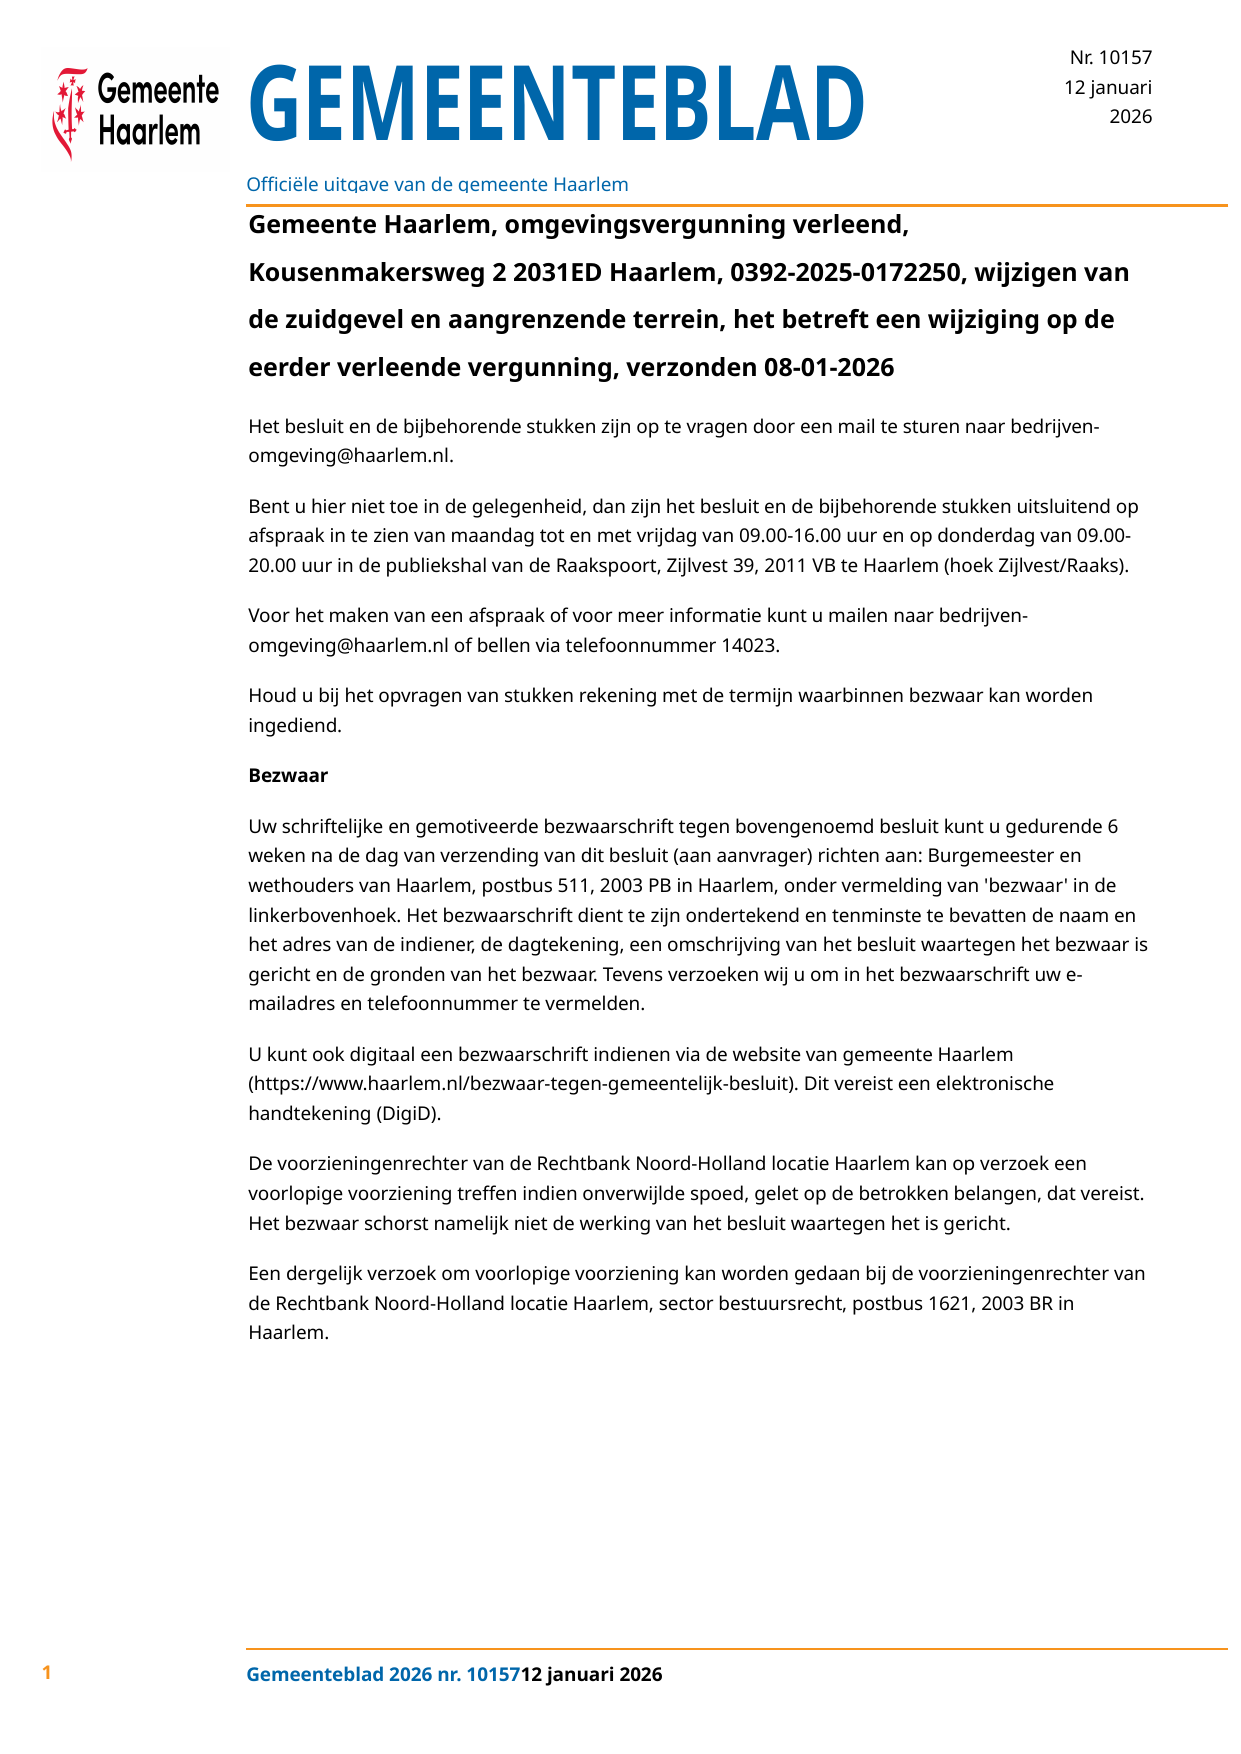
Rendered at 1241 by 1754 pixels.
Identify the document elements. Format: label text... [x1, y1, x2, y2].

text Het besluit en de bijbehorende stukken zijn op te vragen door een mail te sturen naar bedrijven-omgeving@haarlem.nl. [248, 413, 1152, 468]
text Een dergelijk verzoek om voorlopige voorziening kan worden gedaan bij de voorzieningenrechter van de Rechtbank Noord-Holland locatie Haarlem, sector bestuursrecht, postbus 1621, 2003 BR in Haarlem. [248, 1260, 1152, 1345]
text Uw schriftelijke en gemotiveerde bezwaarschrift tegen bovengenoemd besluit kunt u gedurende 6 weken na de dag van verzending van dit besluit (aan aanvrager) richten aan: Burgemeester en wethouders van Haarlem, postbus 511, 2003 PB in Haarlem, onder vermelding van 'bezwaar' in de linkerbovenhoek. Het bezwaarschrift dient te zijn ondertekend en tenminste te bevatten de naam en het adres van de indiener, de dagtekening, een omschrijving van het besluit waartegen het bezwaar is gericht en de gronden van het bezwaar. Tevens verzoeken wij u om in het bezwaarschrift uw e-mailadres en telefoonnummer te vermelden. [248, 813, 1152, 1016]
text De voorzieningenrechter van de Rechtbank Noord-Holland locatie Haarlem kan op verzoek een voorlopige voorziening treffen indien onverwijlde spoed, gelet op de betrokken belangen, dat vereist. Het bezwaar schorst namelijk niet de werking van het besluit waartegen het is gericht. [248, 1151, 1152, 1236]
picture [41, 47, 231, 172]
text U kunt ook digitaal een bezwaarschrift indienen via de website van gemeente Haarlem (https://www.haarlem.nl/bezwaar-tegen-gemeentelijk-besluit). Dit vereist een elektronische handtekening (DigiD). [248, 1041, 1152, 1126]
text Bezwaar [248, 763, 1152, 788]
text Gemeente Haarlem, omgevingsvergunning verleend, Kousenmakersweg 2 2031ED Haarlem, 0392-2025-0172250, wijzigen van de zuidgevel en aangrenzende terrein, het betreft een wijziging op de eerder verleende vergunning, verzonden 08-01-2026 [248, 207, 1152, 384]
text Voor het maken van een afspraak of voor meer informatie kunt u mailen naar bedrijven-omgeving@haarlem.nl of bellen via telefoonnummer 14023. [248, 603, 1152, 658]
text Houd u bij het opvragen van stukken rekening met de termijn waarbinnen bezwaar kan worden ingediend. [248, 683, 1152, 738]
text Bent u hier niet toe in de gelegenheid, dan zijn het besluit en de bijbehorende stukken uitsluitend op afspraak in te zien van maandag tot en met vrijdag van 09.00-16.00 uur en op donderdag van 09.00-20.00 uur in de publiekshal van de Raakspoort, Zijlvest 39, 2011 VB te Haarlem (hoek Zijlvest/Raaks). [248, 493, 1152, 578]
